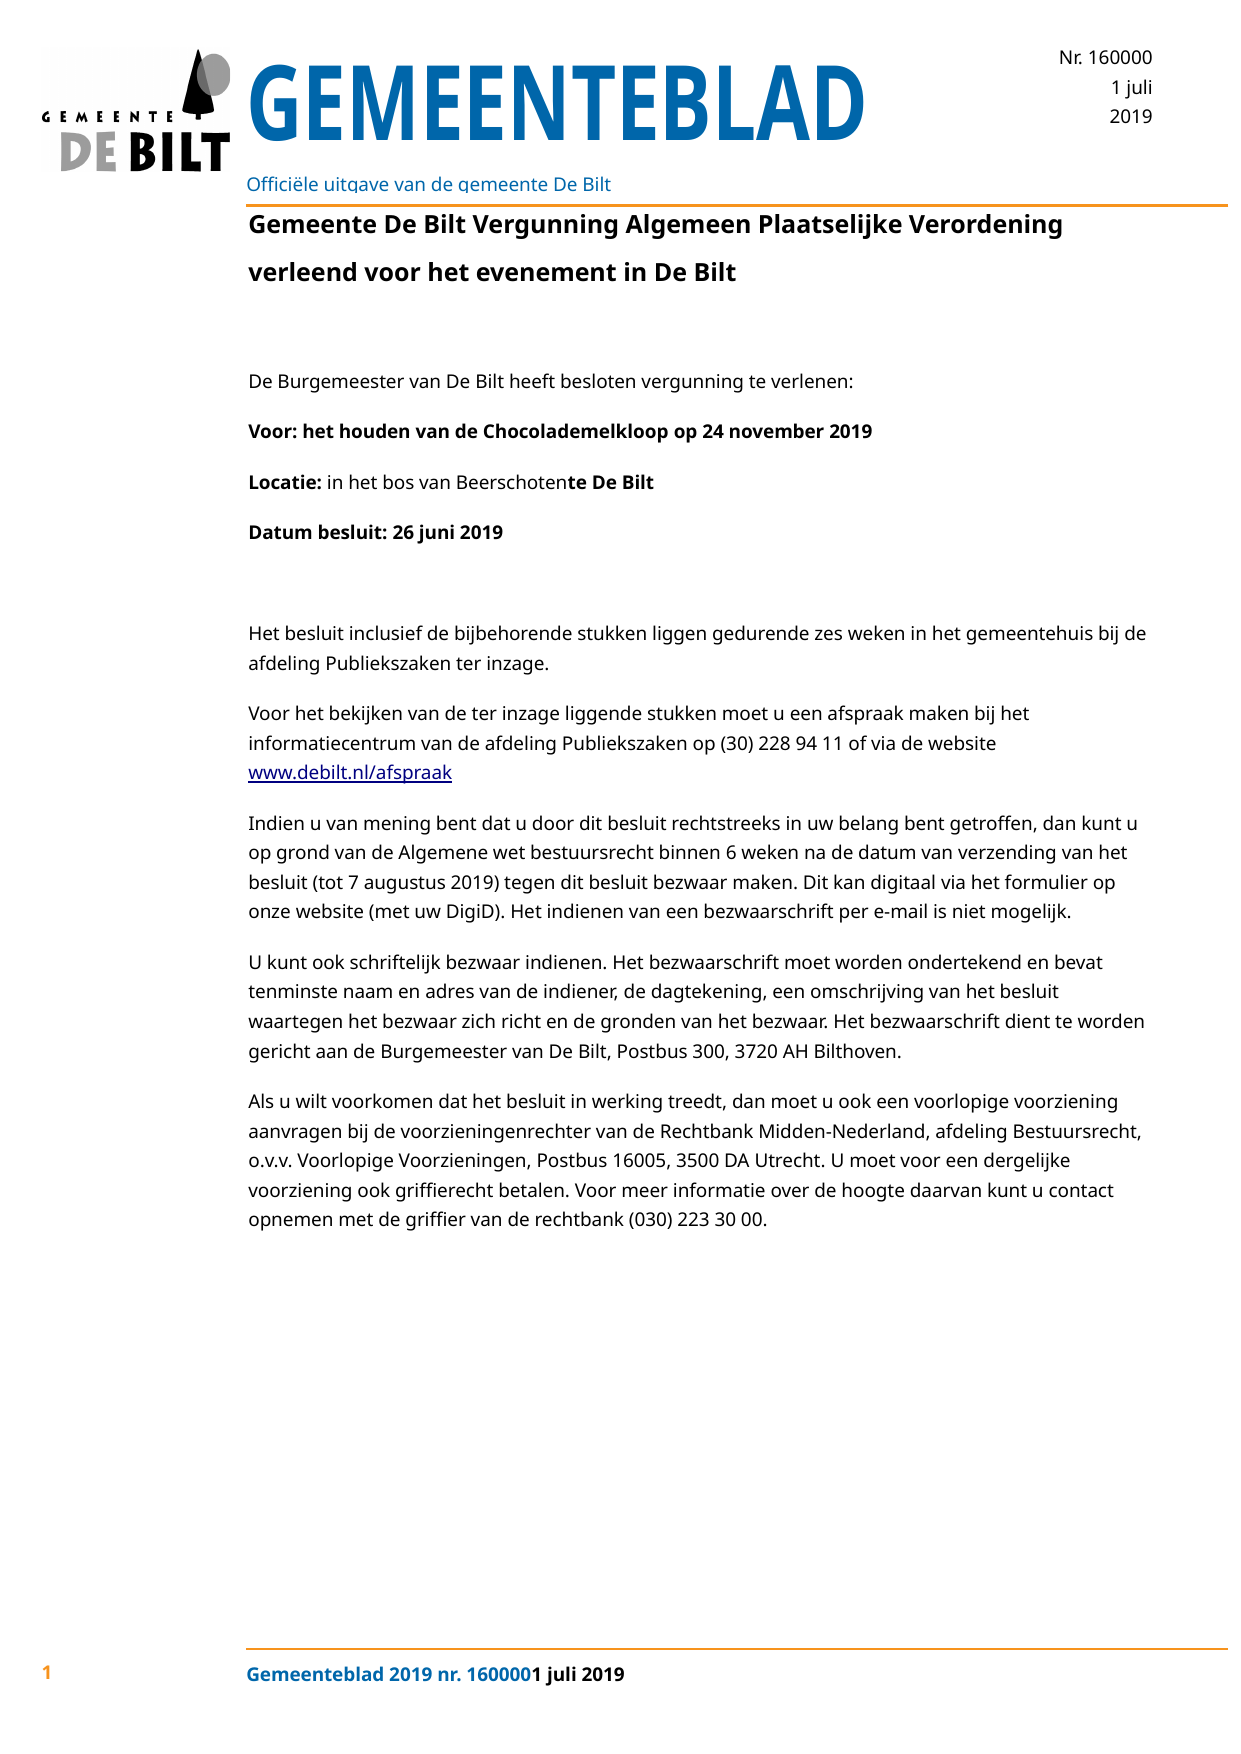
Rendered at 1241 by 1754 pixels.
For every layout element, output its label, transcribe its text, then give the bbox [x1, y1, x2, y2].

text Als u wilt voorkomen dat het besluit in werking treedt, dan moet u ook een voorlopige voorziening aanvragen bij de voorzieningenrechter van de Rechtbank Midden-Nederland, afdeling Bestuursrecht, o.v.v. Voorlopige Voorzieningen, Postbus 16005, 3500 DA Utrecht. U moet voor een dergelijke voorziening ook griffierecht betalen. Voor meer informatie over de hoogte daarvan kunt u contact opnemen met de griffier van de rechtbank (030) 223 30 00. [248, 1088, 1152, 1232]
text Indien u van mening bent dat u door dit besluit rechtstreeks in uw belang bent getroffen, dan kunt u op grond van de Algemene wet bestuursrecht binnen 6 weken na de datum van verzending van het besluit (tot 7 augustus 2019) tegen dit besluit bezwaar maken. Dit kan digitaal via het formulier op onze website (met uw DigiD). Het indienen van een bezwaarschrift per e-mail is niet mogelijk. [248, 810, 1152, 924]
text De Burgemeester van De Bilt heeft besloten vergunning te verlenen: [248, 368, 1152, 394]
text Datum besluit: 26 juni 2019 [248, 519, 1152, 545]
text Het besluit inclusief de bijbehorende stukken liggen gedurende zes weken in het gemeentehuis bij de afdeling Publiekszaken ter inzage. [248, 620, 1152, 676]
text Voor: het houden van de Chocolademelkloop op 24 november 2019 [248, 419, 1152, 444]
text Gemeente De Bilt Vergunning Algemeen Plaatselijke Verordening verleend voor het evenement in De Bilt [248, 207, 1152, 288]
picture [41, 47, 231, 172]
text Voor het bekijken van de ter inzage liggende stukken moet u een afspraak maken bij het informatiecentrum van de afdeling Publiekszaken op (30) 228 94 11 of via de website www.debilt.nl/afspraak [248, 700, 1152, 785]
text Locatie: in het bos van Beerschotente De Bilt [248, 469, 1152, 495]
text U kunt ook schriftelijk bezwaar indienen. Het bezwaarschrift moet worden ondertekend en bevat tenminste naam en adres van de indiener, de dagtekening, een omschrijving van het besluit waartegen het bezwaar zich richt en de gronden van het bezwaar. Het bezwaarschrift dient te worden gericht aan de Burgemeester van De Bilt, Postbus 300, 3720 AH Bilthoven. [248, 949, 1152, 1064]
